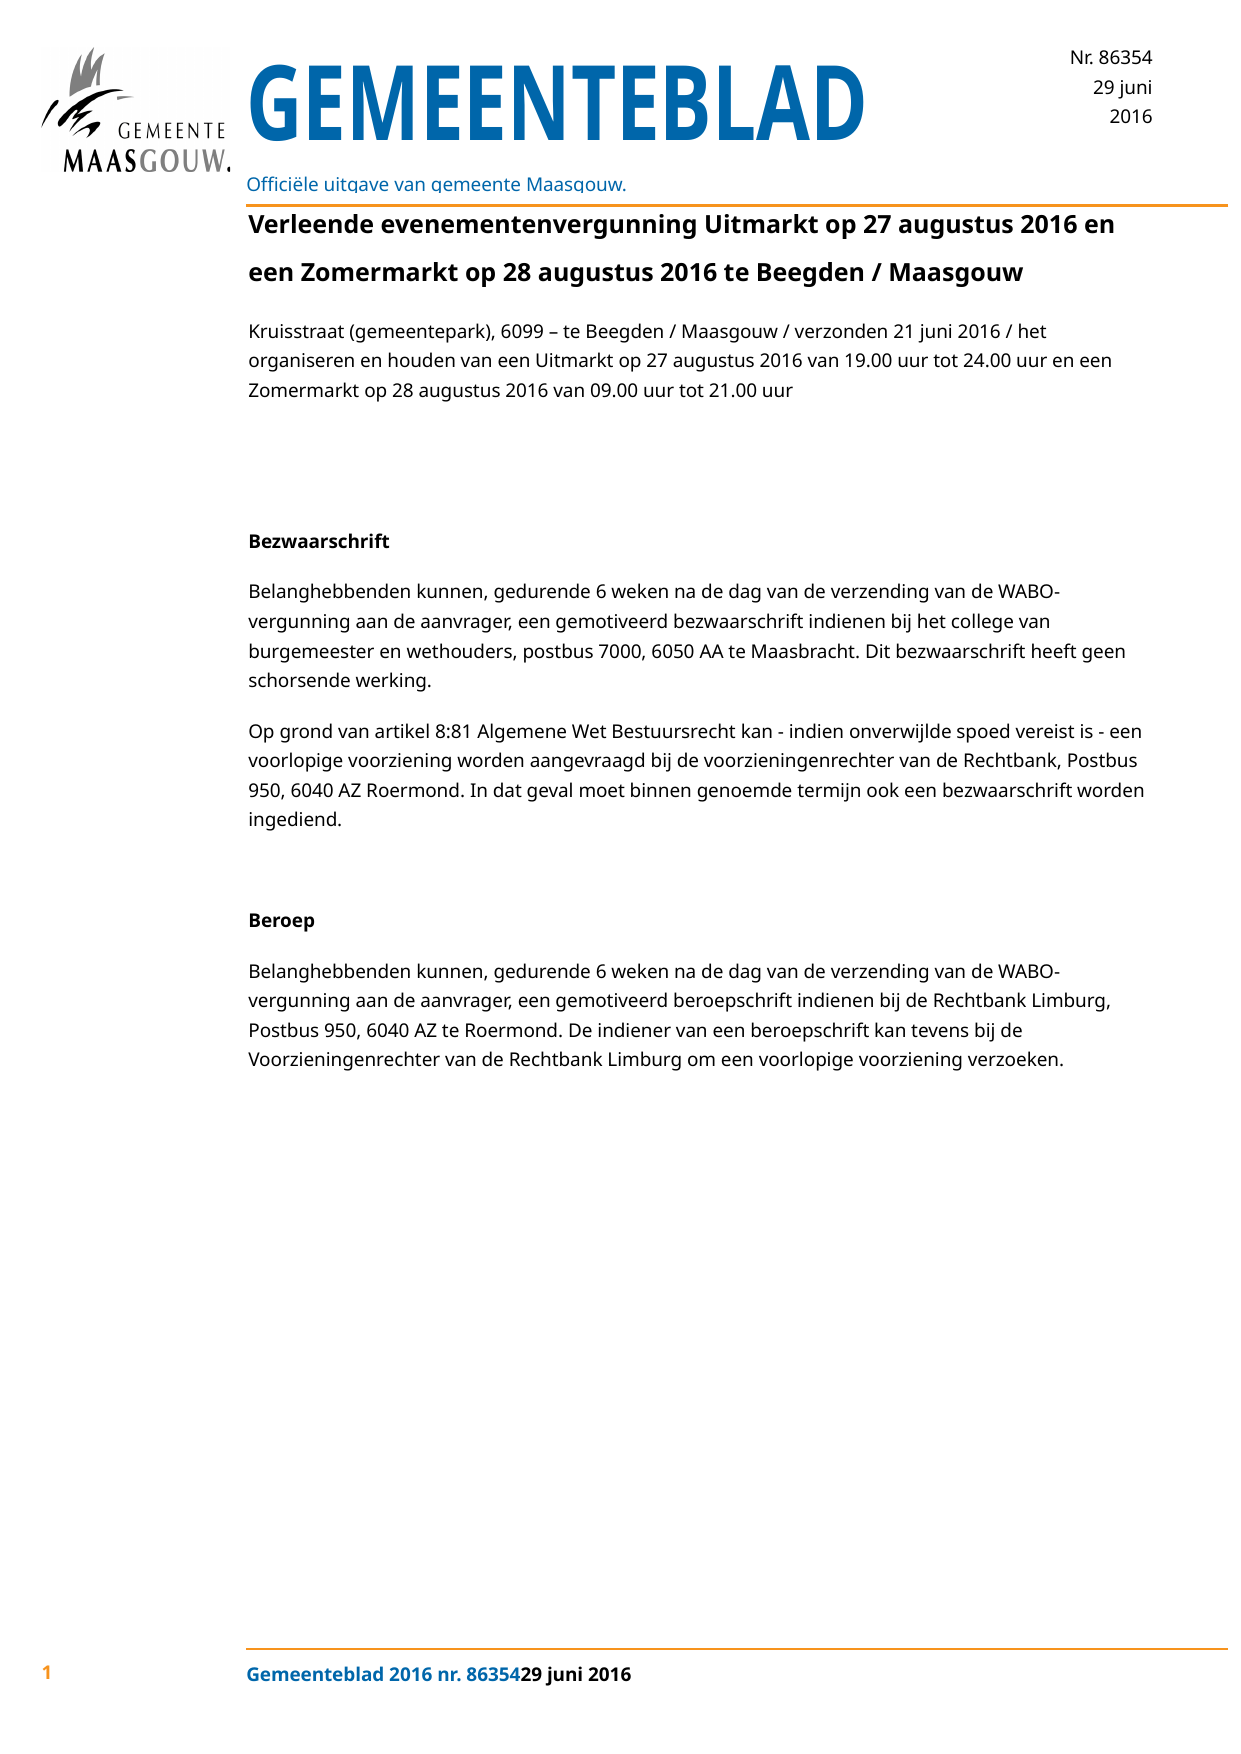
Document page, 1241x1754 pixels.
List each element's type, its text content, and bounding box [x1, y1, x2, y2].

text Op grond van artikel 8:81 Algemene Wet Bestuursrecht kan - indien onverwijlde spoed vereist is - een voorlopige voorziening worden aangevraagd bij de voorzieningenrechter van de Rechtbank, Postbus 950, 6040 AZ Roermond. In dat geval moet binnen genoemde termijn ook een bezwaarschrift worden ingediend. [248, 718, 1152, 832]
text Verleende evenementenvergunning Uitmarkt op 27 augustus 2016 en een Zomermarkt op 28 augustus 2016 te Beegden / Maasgouw [248, 207, 1152, 288]
text Kruisstraat (gemeentepark), 6099 – te Beegden / Maasgouw / verzonden 21 juni 2016 / het organiseren en houden van een Uitmarkt op 27 augustus 2016 van 19.00 uur tot 24.00 uur en een Zomermarkt op 28 augustus 2016 van 09.00 uur tot 21.00 uur [248, 318, 1152, 403]
text Bezwaarschrift [248, 528, 1152, 554]
picture [41, 47, 231, 172]
text Belanghebbenden kunnen, gedurende 6 weken na de dag van de verzending van de WABO-vergunning aan de aanvrager, een gemotiveerd beroepschrift indienen bij de Rechtbank Limburg, Postbus 950, 6040 AZ te Roermond. De indiener van een beroepschrift kan tevens bij de Voorzieningenrechter van de Rechtbank Limburg om een voorlopige voorziening verzoeken. [248, 958, 1152, 1072]
text Belanghebbenden kunnen, gedurende 6 weken na de dag van de verzending van de WABO-vergunning aan de aanvrager, een gemotiveerd bezwaarschrift indienen bij het college van burgemeester en wethouders, postbus 7000, 6050 AA te Maasbracht. Dit bezwaarschrift heeft geen schorsende werking. [248, 579, 1152, 693]
text Beroep [248, 907, 1152, 933]
